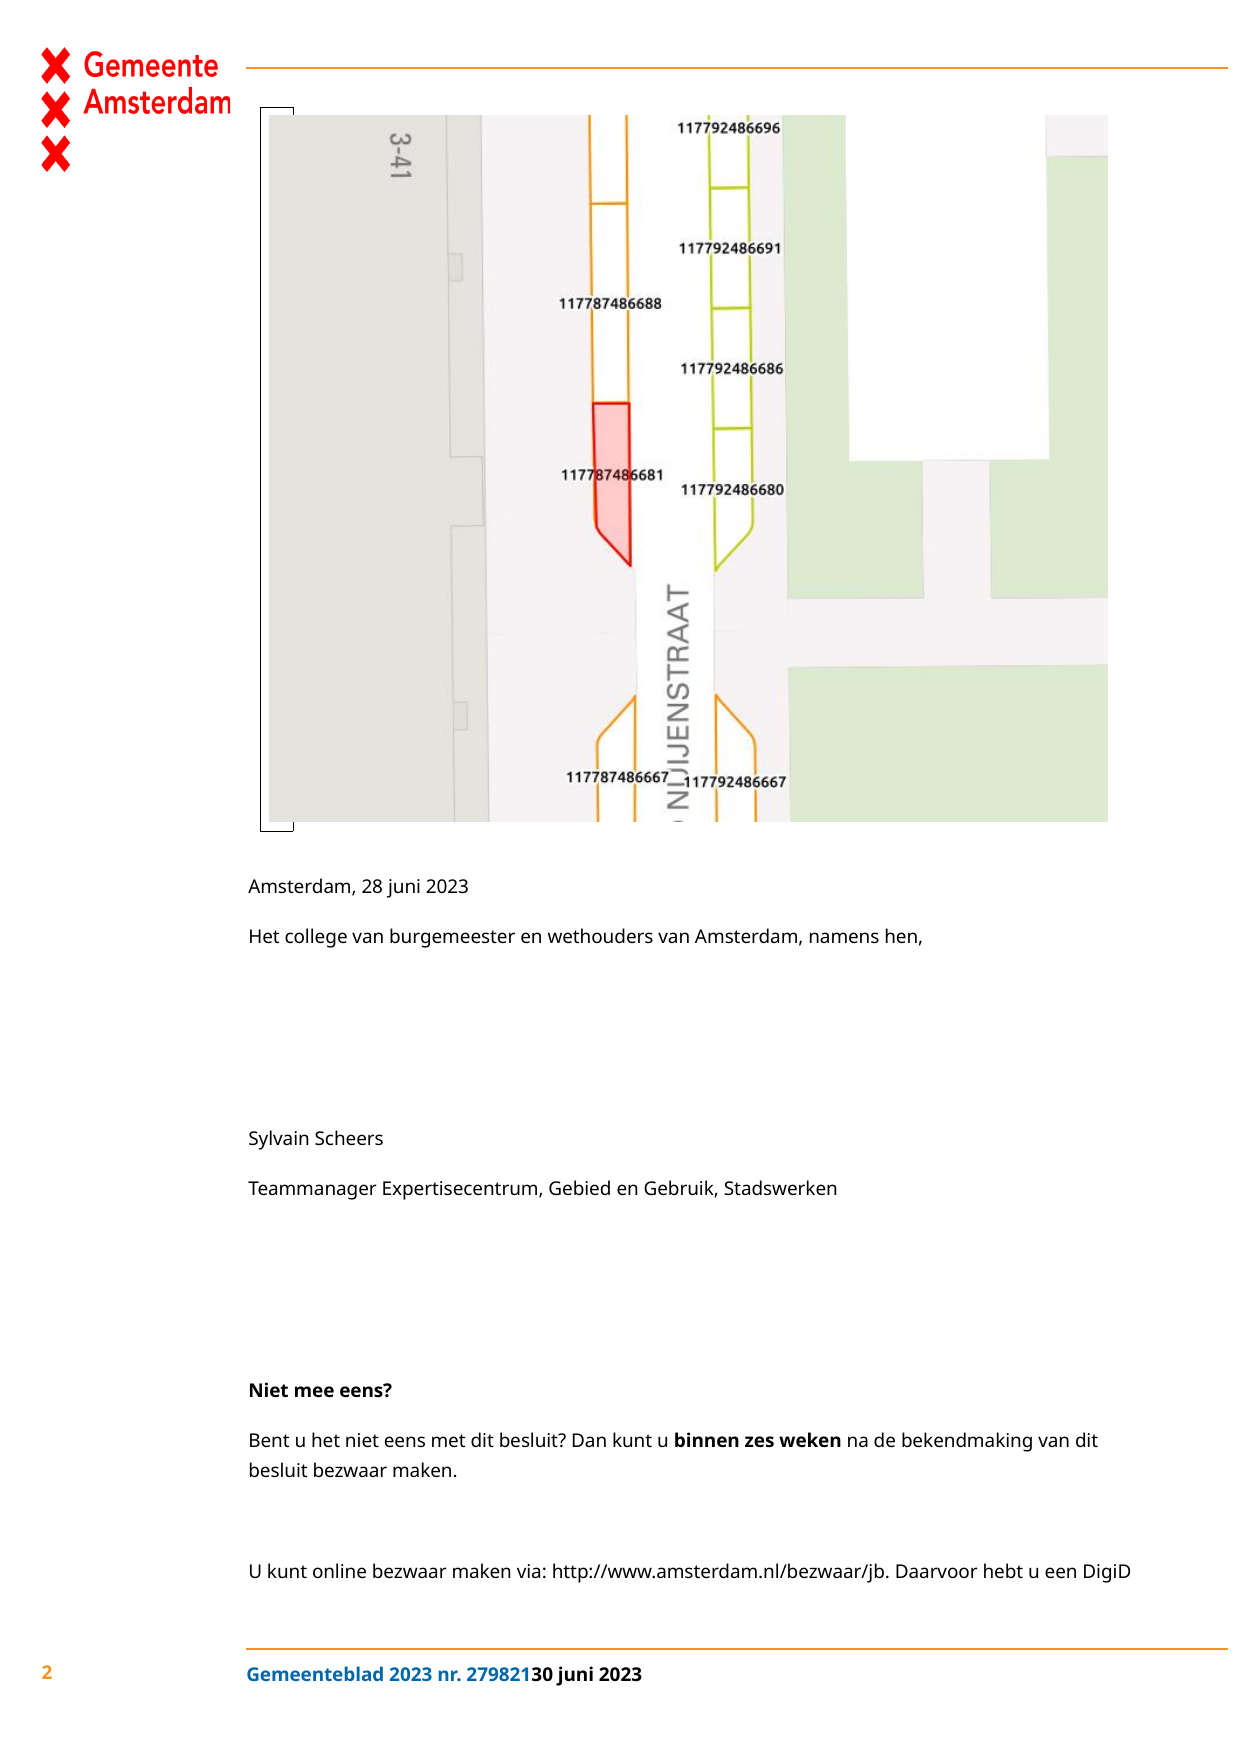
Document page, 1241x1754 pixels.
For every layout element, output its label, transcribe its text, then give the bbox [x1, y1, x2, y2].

text Sylvain Scheers [248, 1125, 1152, 1151]
text Niet mee eens? [248, 1377, 1152, 1403]
picture [268, 115, 1108, 822]
text Het college van burgemeester en wethouders van Amsterdam, namens hen, [248, 923, 1152, 949]
text Bent u het niet eens met dit besluit? Dan kunt u binnen zes weken na de bekendmaking van dit besluit bezwaar maken. [248, 1428, 1152, 1483]
text Teammanager Expertisecentrum, Gebied en Gebruik, Stadswerken [248, 1176, 1152, 1201]
text Amsterdam, 28 juni 2023 [248, 873, 1152, 899]
picture [41, 47, 231, 172]
text U kunt online bezwaar maken via: http://www.amsterdam.nl/bezwaar/jb. Daarvoor hebt u een DigiD [248, 1558, 1152, 1584]
